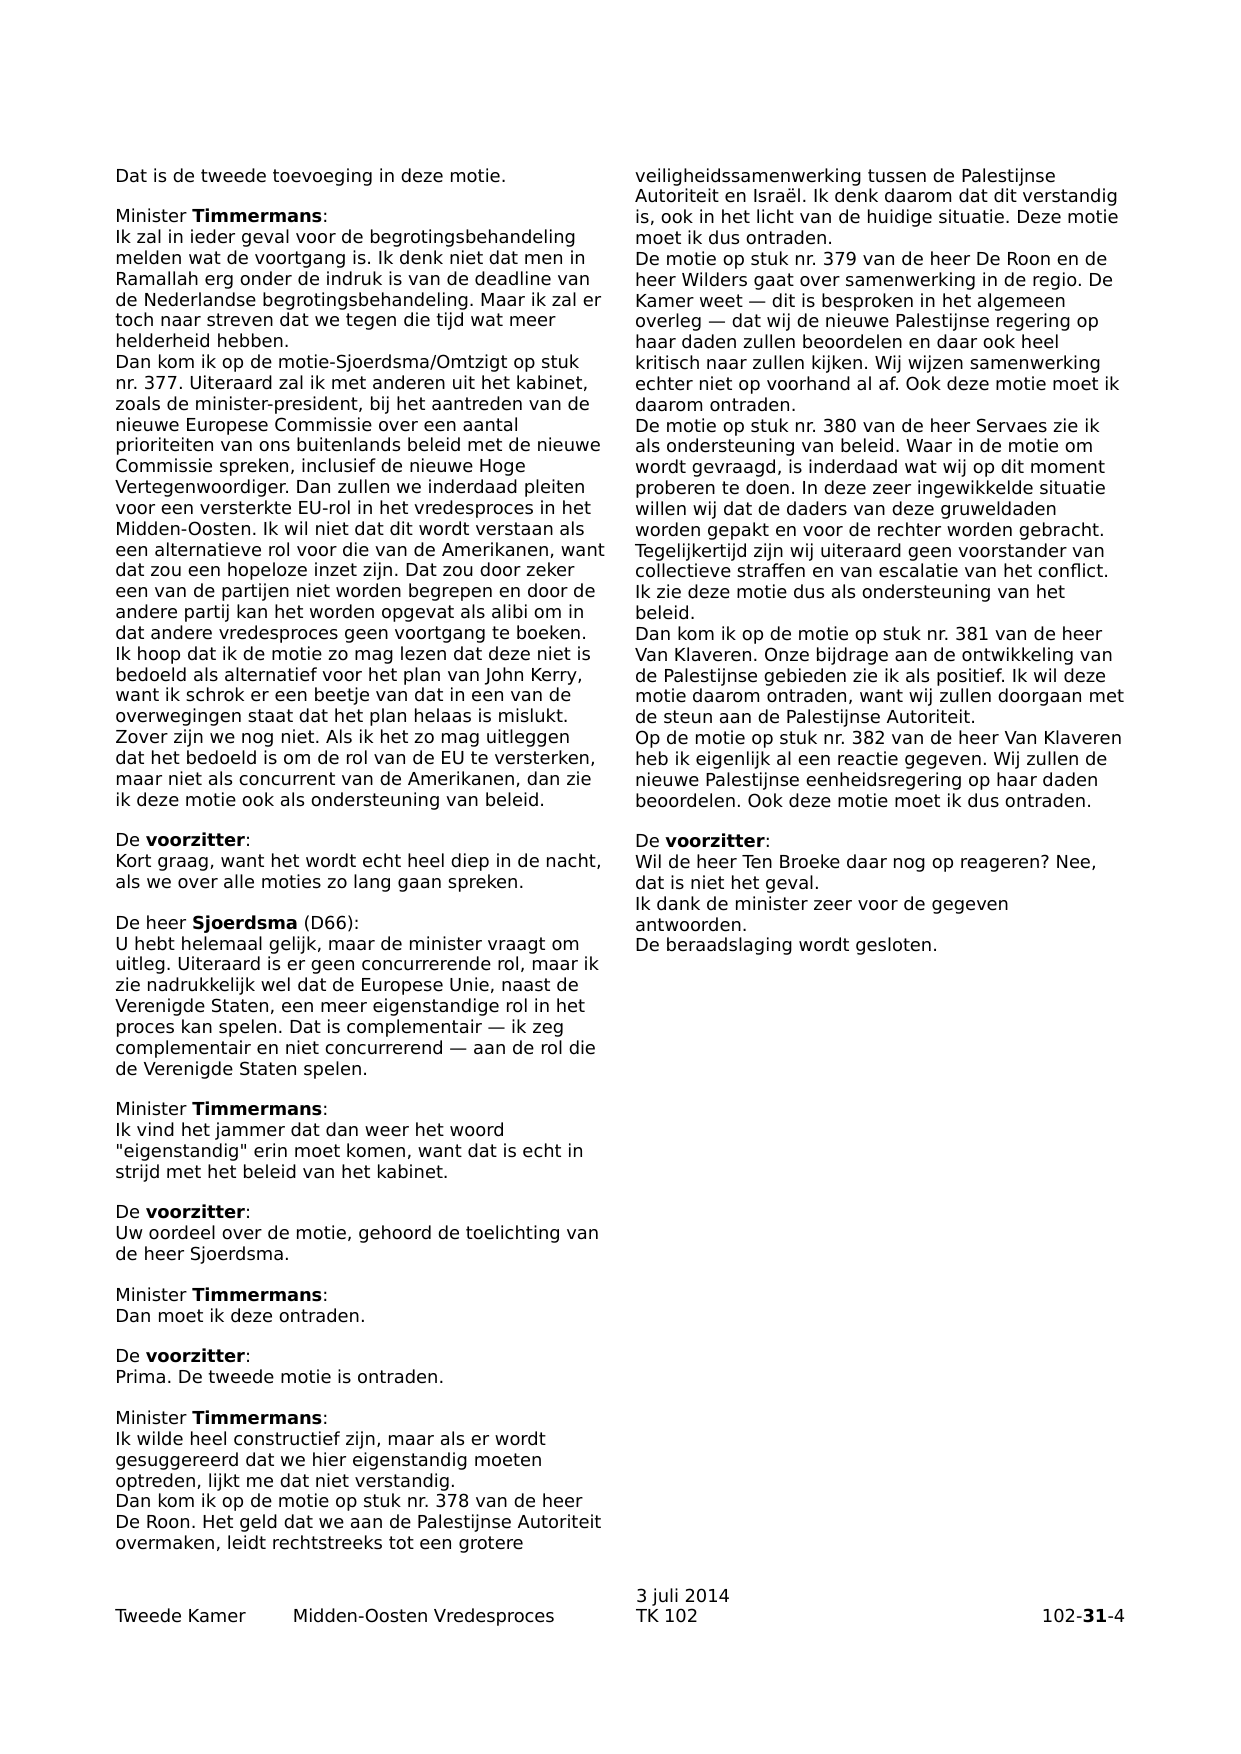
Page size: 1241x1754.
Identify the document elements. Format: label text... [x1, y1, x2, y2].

text De motie op stuk nr. 379 van de heer De Roon en de heer Wilders gaat over samenwerking in de regio. De Kamer weet — dit is besproken in het algemeen overleg — dat wij de nieuwe Palestijnse regering op haar daden zullen beoordelen en daar ook heel kritisch naar zullen kijken. Wij wijzen samenwerking echter niet op voorhand al af. Ook deze motie moet ik daarom ontraden. [635, 249, 1125, 415]
text De beraadslaging wordt gesloten. [635, 935, 1125, 956]
text Kort graag, want het wordt echt heel diep in de nacht, als we over alle moties zo lang gaan spreken. [115, 851, 605, 893]
text Uw oordeel over de motie, gehoord de toelichting van de heer Sjoerdsma. [115, 1223, 605, 1265]
text Minister Timmermans: [115, 1099, 605, 1120]
text Dan kom ik op de motie op stuk nr. 378 van de heer De Roon. Het geld dat we aan de Palestijnse Autoriteit overmaken, leidt rechtstreeks tot een grotere [115, 1491, 605, 1554]
text Minister Timmermans: [115, 1285, 605, 1306]
text Minister Timmermans: [115, 206, 605, 227]
text U hebt helemaal gelijk, maar de minister vraagt om uitleg. Uiteraard is er geen concurrerende rol, maar ik zie nadrukkelijk wel dat de Europese Unie, naast de Verenigde Staten, een meer eigenstandige rol in het proces kan spelen. Dat is complementair — ik zeg complementair en niet concurrerend — aan de rol die de Verenigde Staten spelen. [115, 933, 605, 1079]
text Dan kom ik op de motie-Sjoerdsma/Omtzigt op stuk nr. 377. Uiteraard zal ik met anderen uit het kabinet, zoals de minister-president, bij het aantreden van de nieuwe Europese Commissie over een aantal prioriteiten van ons buitenlands beleid met de nieuwe Commissie spreken, inclusief de nieuwe Hoge Vertegenwoordiger. Dan zullen we inderdaad pleiten voor een versterkte EU-rol in het vredesproces in het Midden-Oosten. Ik wil niet dat dit wordt verstaan als een alternatieve rol voor die van de Amerikanen, want dat zou een hopeloze inzet zijn. Dat zou door zeker een van de partijen niet worden begrepen en door de andere partij kan het worden opgevat als alibi om in dat andere vredesproces geen voortgang te boeken. Ik hoop dat ik de motie zo mag lezen dat deze niet is bedoeld als alternatief voor het plan van John Kerry, want ik schrok er een beetje van dat in een van de overwegingen staat dat het plan helaas is mislukt. Zover zijn we nog niet. Als ik het zo mag uitleggen dat het bedoeld is om de rol van de EU te versterken, maar niet als concurrent van de Amerikanen, dan zie ik deze motie ook als ondersteuning van beleid. [115, 352, 605, 810]
text veiligheidssamenwerking tussen de Palestijnse Autoriteit en Israël. Ik denk daarom dat dit verstandig is, ook in het licht van de huidige situatie. Deze motie moet ik dus ontraden. [635, 165, 1125, 249]
text Dat is de tweede toevoeging in deze motie. [115, 165, 605, 186]
text Prima. De tweede motie is ontraden. [115, 1367, 605, 1388]
text Minister Timmermans: [115, 1408, 605, 1429]
text Wil de heer Ten Broeke daar nog op reageren? Nee, dat is niet het geval. [635, 852, 1125, 893]
text Dan moet ik deze ontraden. [115, 1306, 605, 1326]
text Ik vind het jammer dat dan weer het woord "eigenstandig" erin moet komen, want dat is echt in strijd met het beleid van het kabinet. [115, 1120, 605, 1182]
text Ik zal in ieder geval voor de begrotingsbehandeling melden wat de voortgang is. Ik denk niet dat men in Ramallah erg onder de indruk is van de deadline van de Nederlandse begrotingsbehandeling. Maar ik zal er toch naar streven dat we tegen die tijd wat meer helderheid hebben. [115, 227, 605, 352]
text Ik dank de minister zeer voor de gegeven antwoorden. [635, 893, 1125, 935]
text Op de motie op stuk nr. 382 van de heer Van Klaveren heb ik eigenlijk al een reactie gegeven. Wij zullen de nieuwe Palestijnse eenheidsregering op haar daden beoordelen. Ook deze motie moet ik dus ontraden. [635, 728, 1125, 811]
text De voorzitter: [115, 1346, 605, 1367]
text Dan kom ik op de motie op stuk nr. 381 van de heer Van Klaveren. Onze bijdrage aan de ontwikkeling van de Palestijnse gebieden zie ik als positief. Ik wil deze motie daarom ontraden, want wij zullen doorgaan met de steun aan de Palestijnse Autoriteit. [635, 624, 1125, 728]
text De voorzitter: [115, 1202, 605, 1223]
text Ik wilde heel constructief zijn, maar als er wordt gesuggereerd dat we hier eigenstandig moeten optreden, lijkt me dat niet verstandig. [115, 1429, 605, 1491]
text De heer Sjoerdsma (D66): [115, 913, 605, 933]
text De voorzitter: [635, 831, 1125, 852]
text De voorzitter: [115, 830, 605, 851]
text De motie op stuk nr. 380 van de heer Servaes zie ik als ondersteuning van beleid. Waar in de motie om wordt gevraagd, is inderdaad wat wij op dit moment proberen te doen. In deze zeer ingewikkelde situatie willen wij dat de daders van deze gruweldaden worden gepakt en voor de rechter worden gebracht. Tegelijkertijd zijn wij uiteraard geen voorstander van collectieve straffen en van escalatie van het conflict. Ik zie deze motie dus als ondersteuning van het beleid. [635, 415, 1125, 624]
